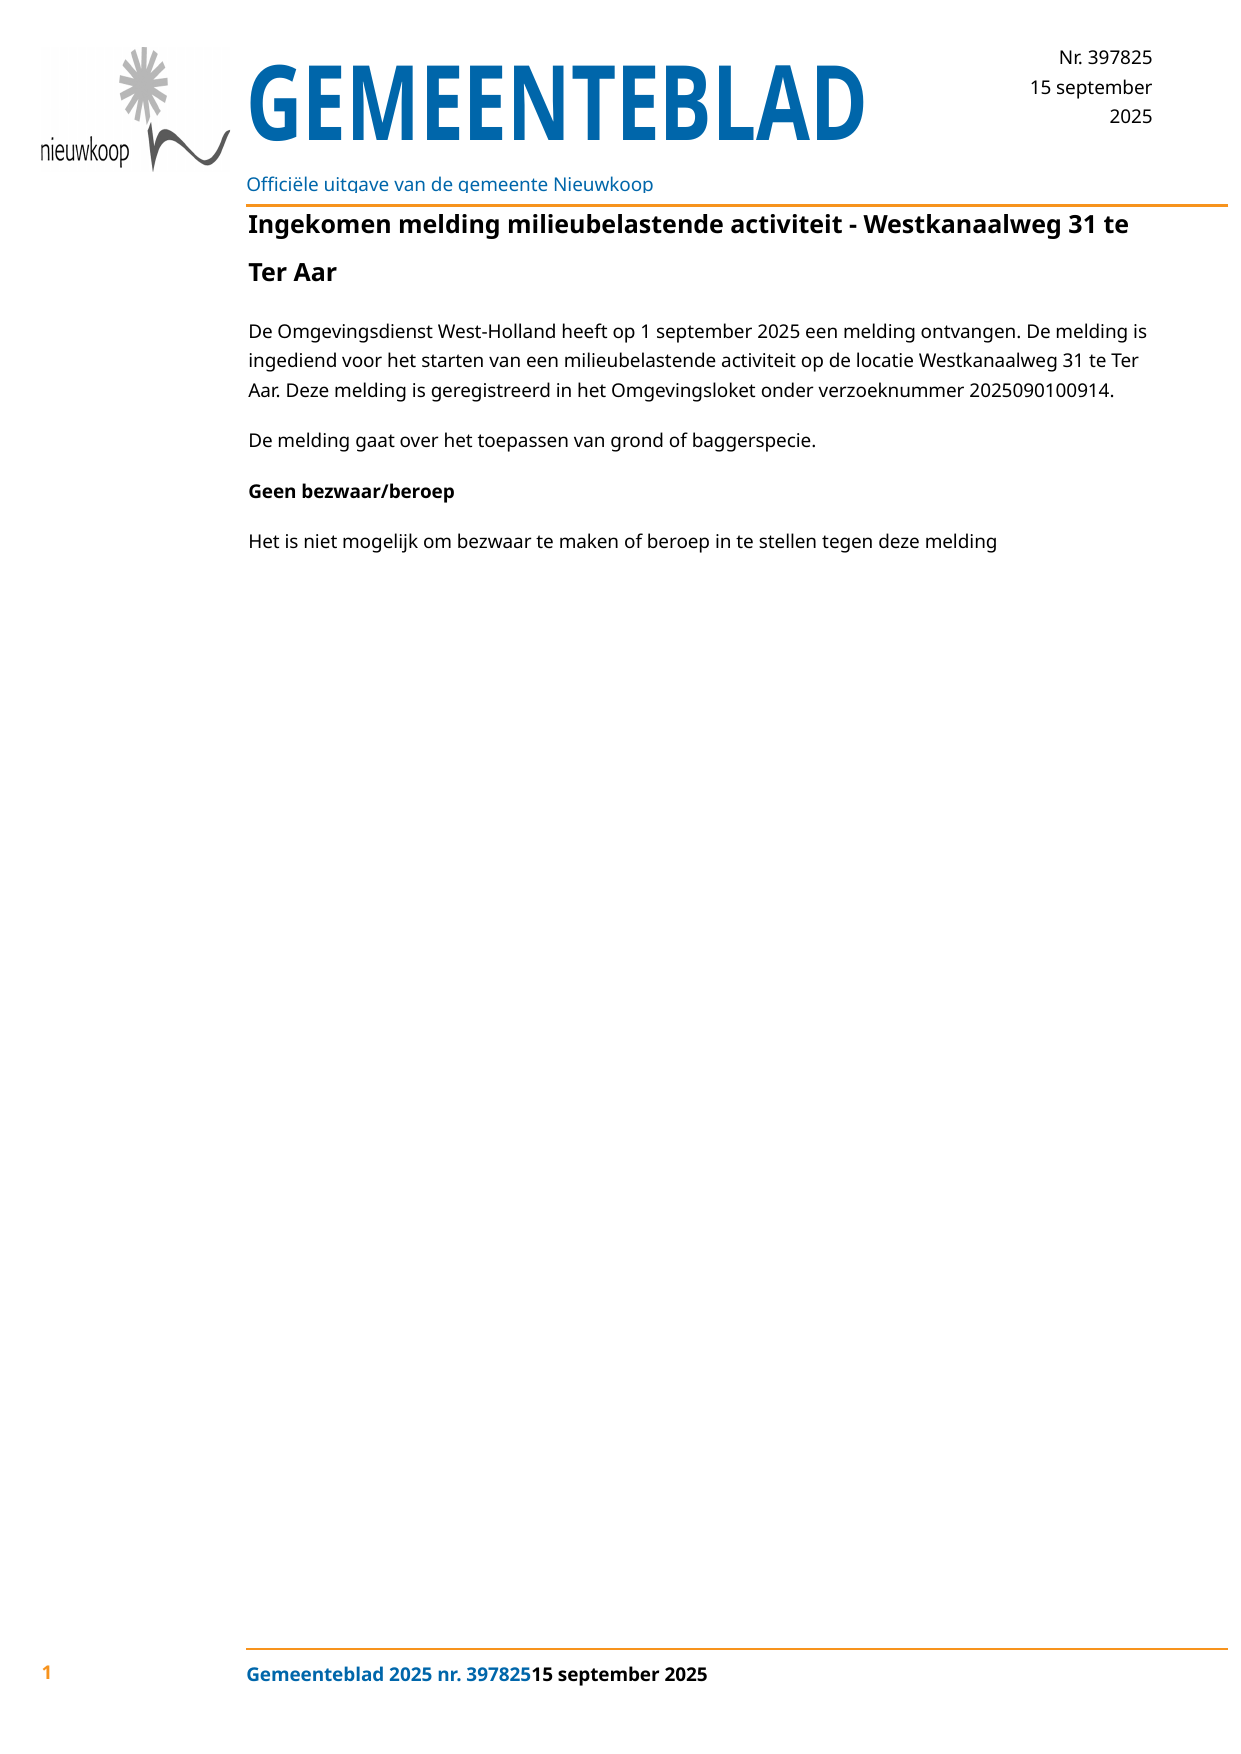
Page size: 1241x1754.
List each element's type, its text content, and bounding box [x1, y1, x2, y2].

text Ingekomen melding milieubelastende activiteit - Westkanaalweg 31 te Ter Aar [248, 207, 1152, 288]
text Het is niet mogelijk om bezwaar te maken of beroep in te stellen tegen deze melding [248, 528, 1152, 554]
picture [41, 47, 231, 172]
text De Omgevingsdienst West-Holland heeft op 1 september 2025 een melding ontvangen. De melding is ingediend voor het starten van een milieubelastende activiteit op de locatie Westkanaalweg 31 te Ter Aar. Deze melding is geregistreerd in het Omgevingsloket onder verzoeknummer 2025090100914. [248, 318, 1152, 403]
text Geen bezwaar/beroep [248, 478, 1152, 504]
text De melding gaat over het toepassen van grond of baggerspecie. [248, 427, 1152, 453]
